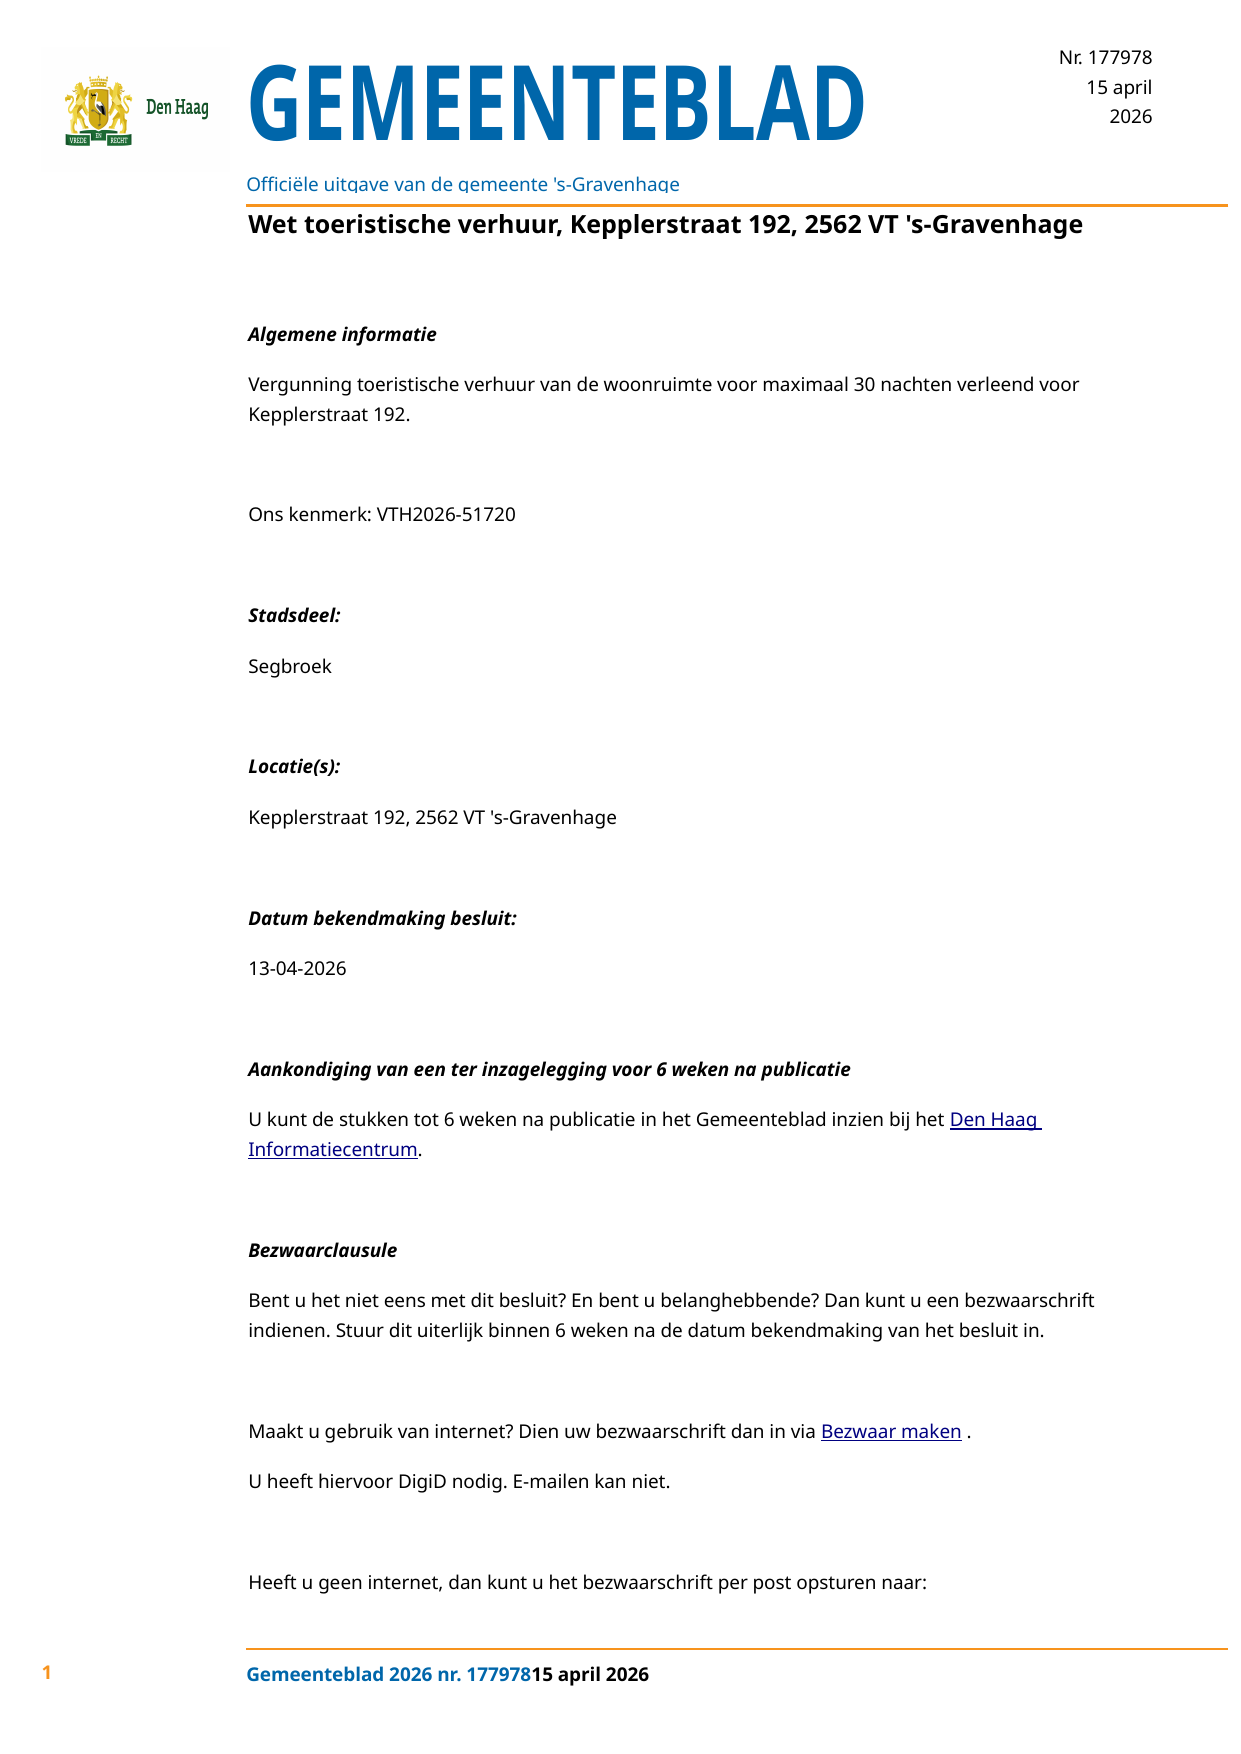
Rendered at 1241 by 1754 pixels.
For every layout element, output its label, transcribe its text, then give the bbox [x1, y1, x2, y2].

text Vergunning toeristische verhuur van de woonruimte voor maximaal 30 nachten verleend voor Kepplerstraat 192. [248, 371, 1152, 426]
text Datum bekendmaking besluit: [248, 905, 1152, 931]
text Algemene informatie [248, 321, 1152, 346]
text Bezwaarclausule [248, 1237, 1152, 1263]
text Aankondiging van een ter inzagelegging voor 6 weken na publicatie [248, 1056, 1152, 1082]
text Bent u het niet eens met dit besluit? En bent u belanghebbende? Dan kunt u een bezwaarschrift indienen. Stuur dit uiterlijk binnen 6 weken na de datum bekendmaking van het besluit in. [248, 1287, 1152, 1343]
text Locatie(s): [248, 754, 1152, 779]
text Ons kenmerk: VTH2026-51720 [248, 502, 1152, 527]
text Maakt u gebruik van internet? Dien uw bezwaarschrift dan in via Bezwaar maken . [248, 1418, 1152, 1443]
text Wet toeristische verhuur, Kepplerstraat 192, 2562 VT 's-Gravenhage [248, 207, 1152, 241]
text 13-04-2026 [248, 955, 1152, 981]
text Kepplerstraat 192, 2562 VT 's-Gravenhage [248, 804, 1152, 830]
text Heeft u geen internet, dan kunt u het bezwaarschrift per post opsturen naar: [248, 1569, 1152, 1595]
text Segbroek [248, 653, 1152, 678]
text U kunt de stukken tot 6 weken na publicatie in het Gemeenteblad inzien bij het Den Haag Informatiecentrum. [248, 1107, 1152, 1162]
text Stadsdeel: [248, 602, 1152, 628]
picture [41, 47, 231, 172]
text U heeft hiervoor DigiD nodig. E-mailen kan niet. [248, 1468, 1152, 1494]
